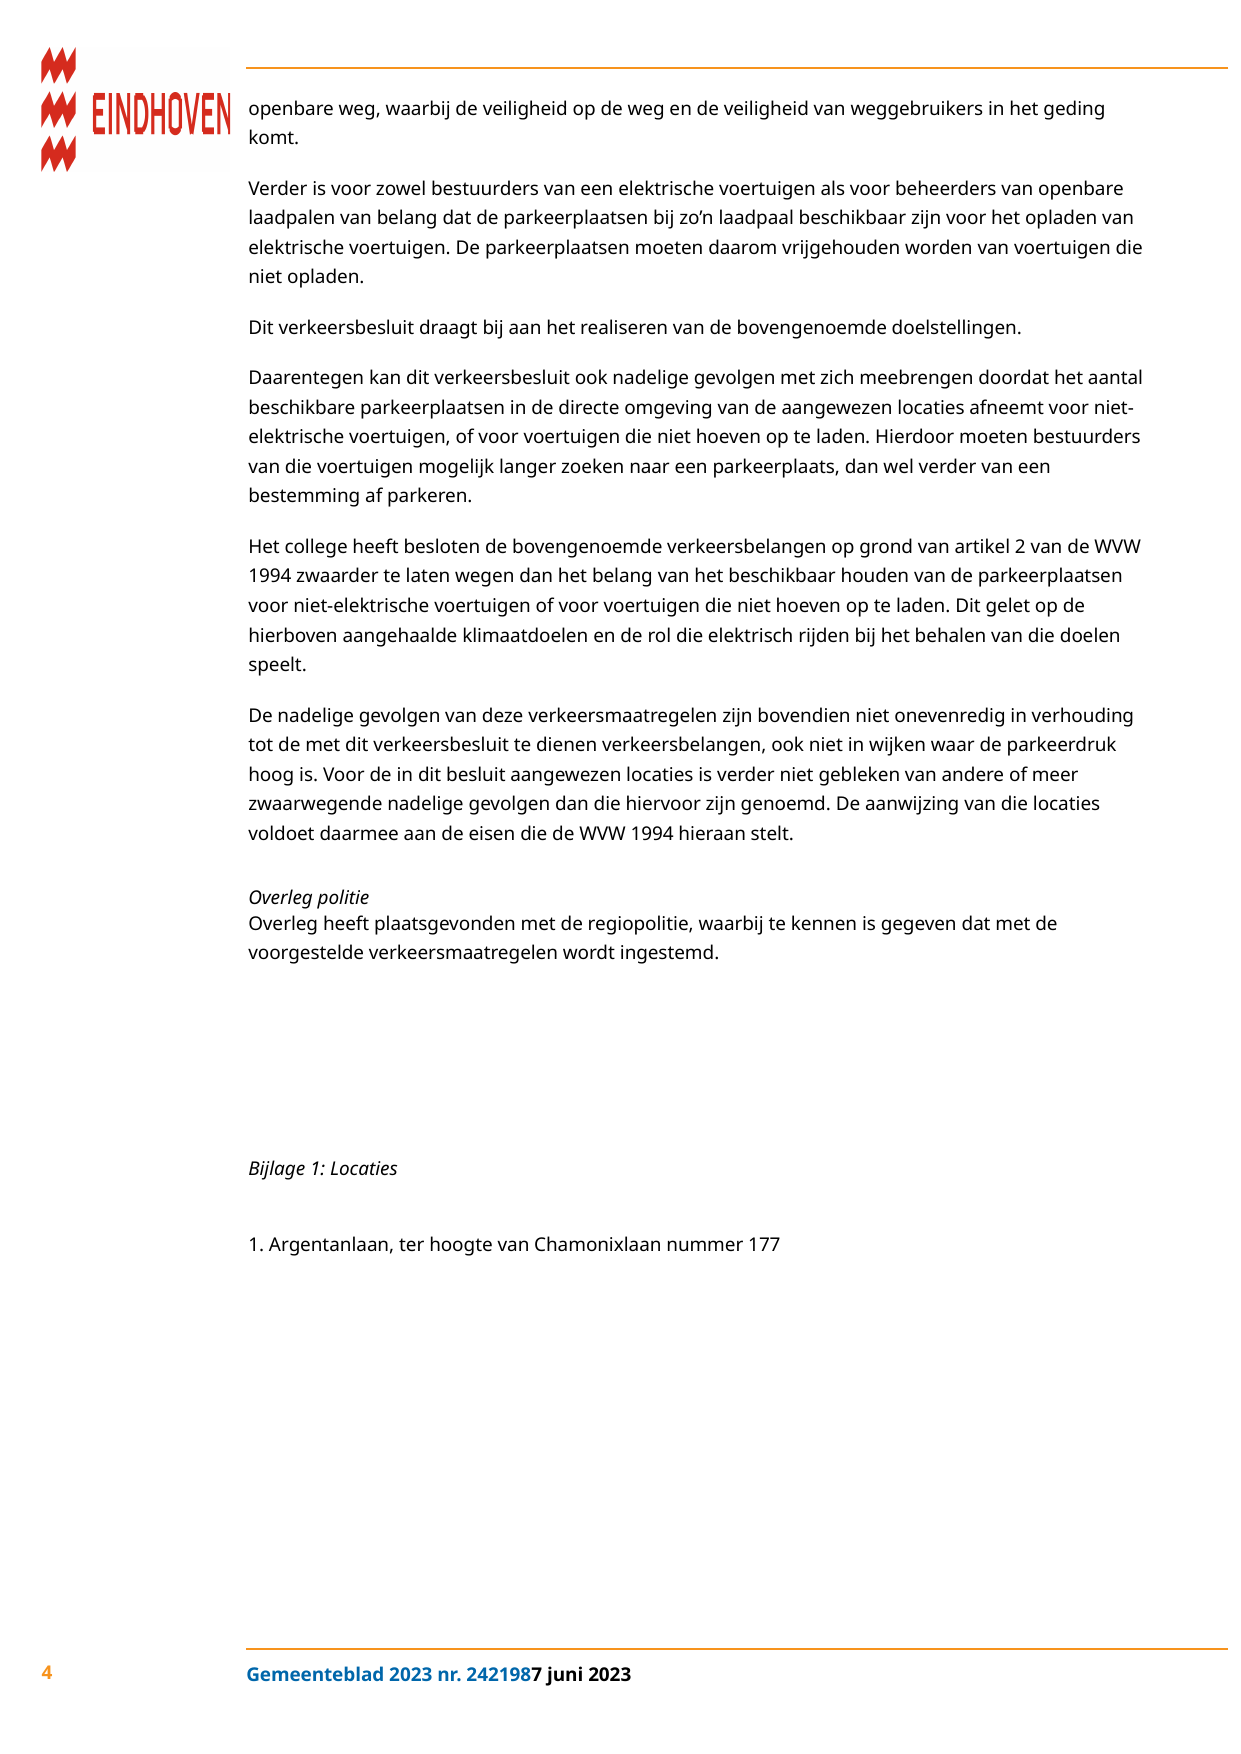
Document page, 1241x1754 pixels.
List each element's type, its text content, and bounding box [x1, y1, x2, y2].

text Het college heeft besloten de bovengenoemde verkeersbelangen op grond van artikel 2 van de WVW 1994 zwaarder te laten wegen dan het belang van het beschikbaar houden van de parkeerplaatsen voor niet-elektrische voertuigen of voor voertuigen die niet hoeven op te laden. Dit gelet op de hierboven aangehaalde klimaatdoelen en de rol die elektrisch rijden bij het behalen van die doelen speelt. [248, 533, 1152, 677]
text De nadelige gevolgen van deze verkeersmaatregelen zijn bovendien niet onevenredig in verhouding tot de met dit verkeersbesluit te dienen verkeersbelangen, ook niet in wijken waar de parkeerdruk hoog is. Voor de in dit besluit aangewezen locaties is verder niet gebleken van andere of meer zwaarwegende nadelige gevolgen dan die hiervoor zijn genoemd. De aanwijzing van die locaties voldoet daarmee aan de eisen die de WVW 1994 hieraan stelt. [248, 702, 1152, 846]
text Verder is voor zowel bestuurders van een elektrische voertuigen als voor beheerders van openbare laadpalen van belang dat de parkeerplaatsen bij zo’n laadpaal beschikbaar zijn voor het opladen van elektrische voertuigen. De parkeerplaatsen moeten daarom vrijgehouden worden van voertuigen die niet opladen. [248, 175, 1152, 289]
text openbare weg, waarbij de veiligheid op de weg en de veiligheid van weggebruikers in het geding komt. [248, 95, 1152, 150]
text Overleg politie [248, 884, 1152, 910]
text Bijlage 1: Locaties [248, 1155, 1152, 1180]
text Overleg heeft plaatsgevonden met de regiopolitie, waarbij te kennen is gegeven dat met de voorgestelde verkeersmaatregelen wordt ingestemd. [248, 910, 1152, 965]
text 1. Argentanlaan, ter hoogte van Chamonixlaan nummer 177 [248, 1231, 1152, 1257]
text Dit verkeersbesluit draagt bij aan het realiseren van de bovengenoemde doelstellingen. [248, 314, 1152, 340]
text Daarentegen kan dit verkeersbesluit ook nadelige gevolgen met zich meebrengen doordat het aantal beschikbare parkeerplaatsen in de directe omgeving van de aangewezen locaties afneemt voor niet-elektrische voertuigen, of voor voertuigen die niet hoeven op te laden. Hierdoor moeten bestuurders van die voertuigen mogelijk langer zoeken naar een parkeerplaats, dan wel verder van een bestemming af parkeren. [248, 364, 1152, 508]
picture [41, 47, 231, 172]
